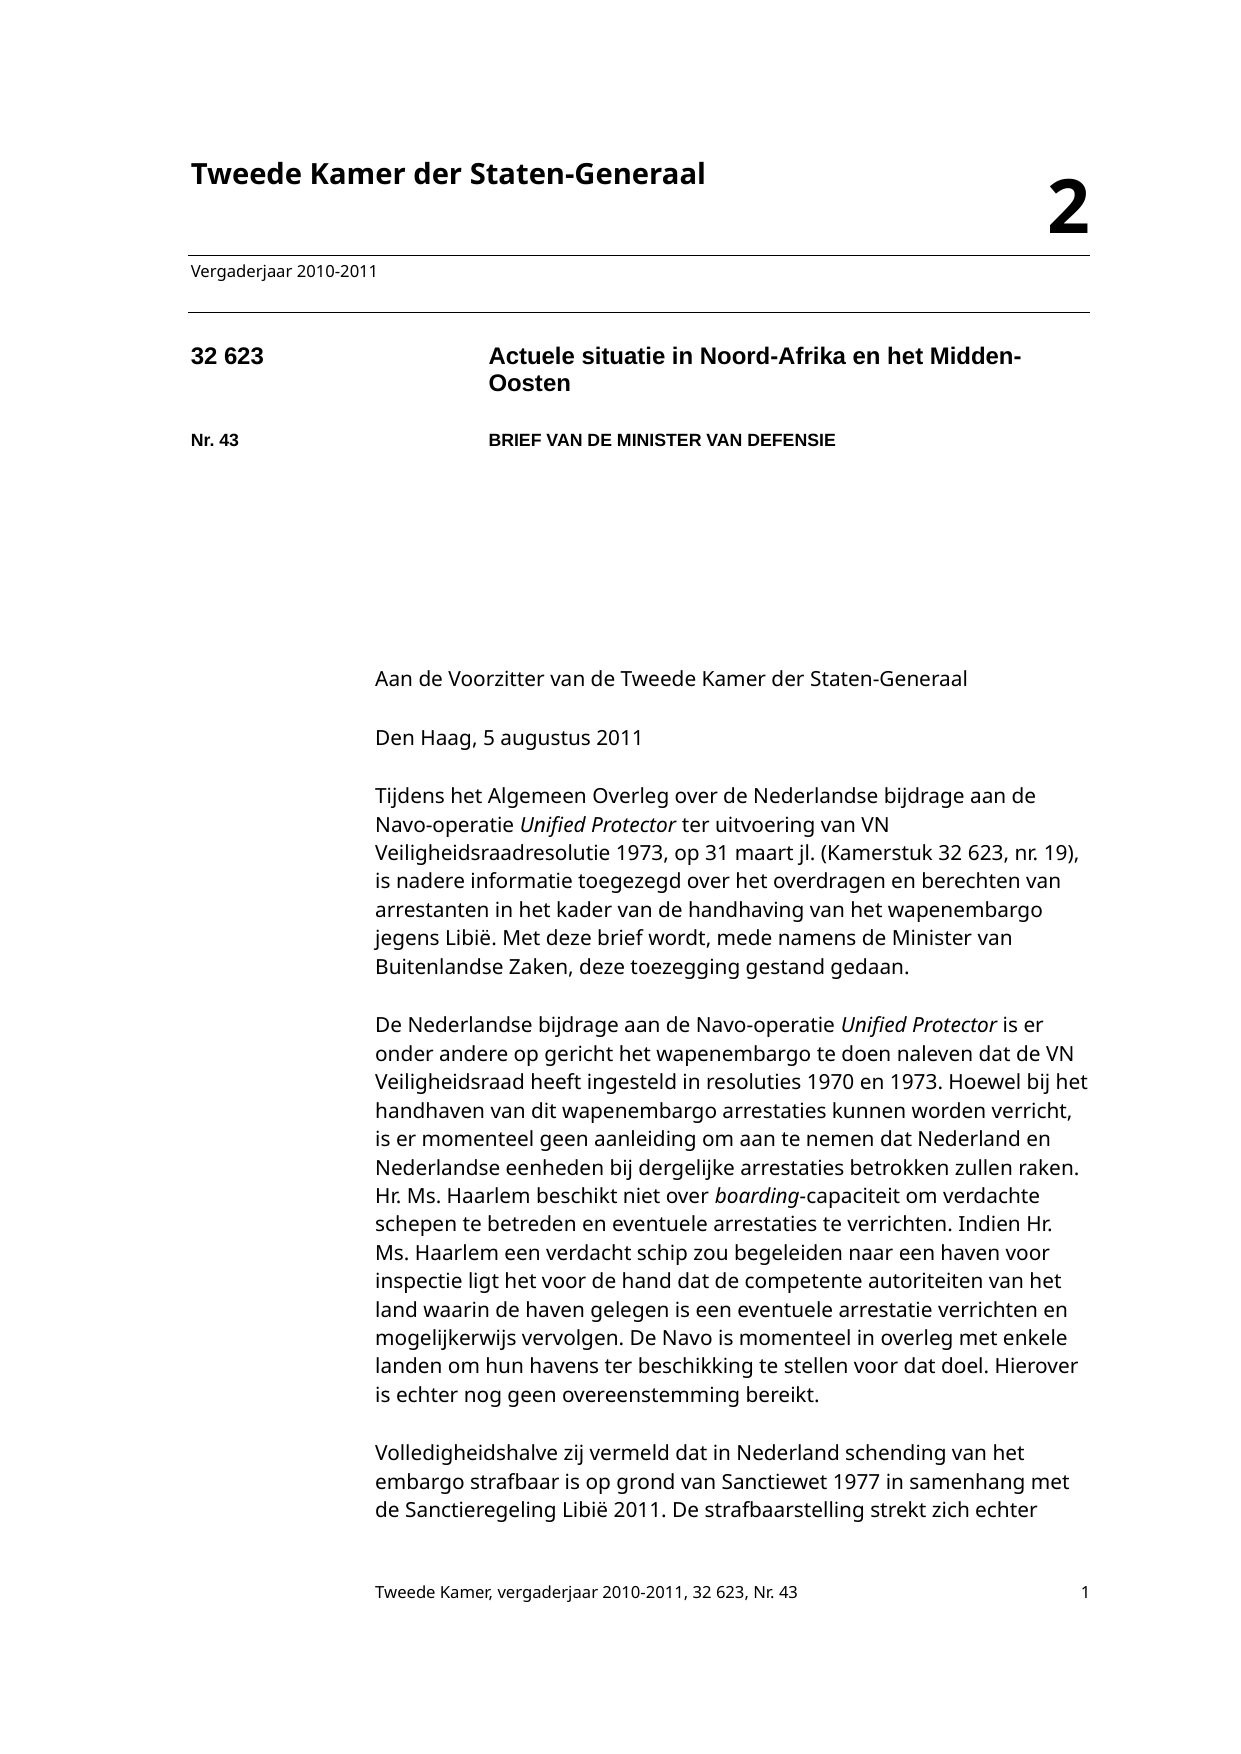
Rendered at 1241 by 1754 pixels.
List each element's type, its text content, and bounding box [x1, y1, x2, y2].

text De Nederlandse bijdrage aan de Navo-operatie Unified Protector is er onder andere op gericht het wapenembargo te doen naleven dat de VN Veiligheidsraad heeft ingesteld in resoluties 1970 en 1973. Hoewel bij het handhaven van dit wapenembargo arrestaties kunnen worden verricht, is er momenteel geen aanleiding om aan te nemen dat Nederland en Nederlandse eenheden bij dergelijke arrestaties betrokken zullen raken. Hr. Ms. Haarlem beschikt niet over boarding-capaciteit om verdachte schepen te betreden en eventuele arrestaties te verrichten. Indien Hr. Ms. Haarlem een verdacht schip zou begeleiden naar een haven voor inspectie ligt het voor de hand dat de competente autoriteiten van het land waarin de haven gelegen is een eventuele arrestatie verrichten en mogelijkerwijs vervolgen. De Navo is momenteel in overleg met enkele landen om hun havens ter beschikking te stellen voor dat doel. Hierover is echter nog geen overeenstemming bereikt. [375, 1010, 1090, 1408]
text Den Haag, 5 augustus 2011 [375, 723, 1090, 751]
table_cell [485, 313, 1090, 339]
table_cell Nr. 43 [188, 427, 485, 546]
table_cell 32 623 [188, 339, 485, 427]
table_header Tweede Kamer der Staten-Generaal [188, 150, 909, 255]
table_cell Actuele situatie in Noord-Afrika en het Midden-Oosten [485, 339, 1090, 427]
table_cell [485, 256, 1090, 312]
table_cell BRIEF VAN DE MINISTER VAN DEFENSIE [485, 427, 1090, 546]
text Aan de Voorzitter van de Tweede Kamer der Staten-Generaal [375, 664, 1090, 693]
text Volledigheidshalve zij vermeld dat in Nederland schending van het embargo strafbaar is op grond van Sanctiewet 1977 in samenhang met de Sanctieregeling Libië 2011. De strafbaarstelling strekt zich echter [375, 1438, 1090, 1524]
table_cell Vergaderjaar 2010-2011 [188, 256, 485, 312]
text Tijdens het Algemeen Overleg over de Nederlandse bijdrage aan de Navo-operatie Unified Protector ter uitvoering van VN Veiligheidsraadresolutie 1973, op 31 maart jl. (Kamerstuk 32 623, nr. 19), is nadere informatie toegezegd over het overdragen en berechten van arrestanten in het kader van de handhaving van het wapenembargo jegens Libië. Met deze brief wordt, mede namens de Minister van Buitenlandse Zaken, deze toezegging gestand gedaan. [375, 781, 1090, 980]
table_cell [188, 313, 485, 339]
table_header 2 [910, 150, 1090, 255]
